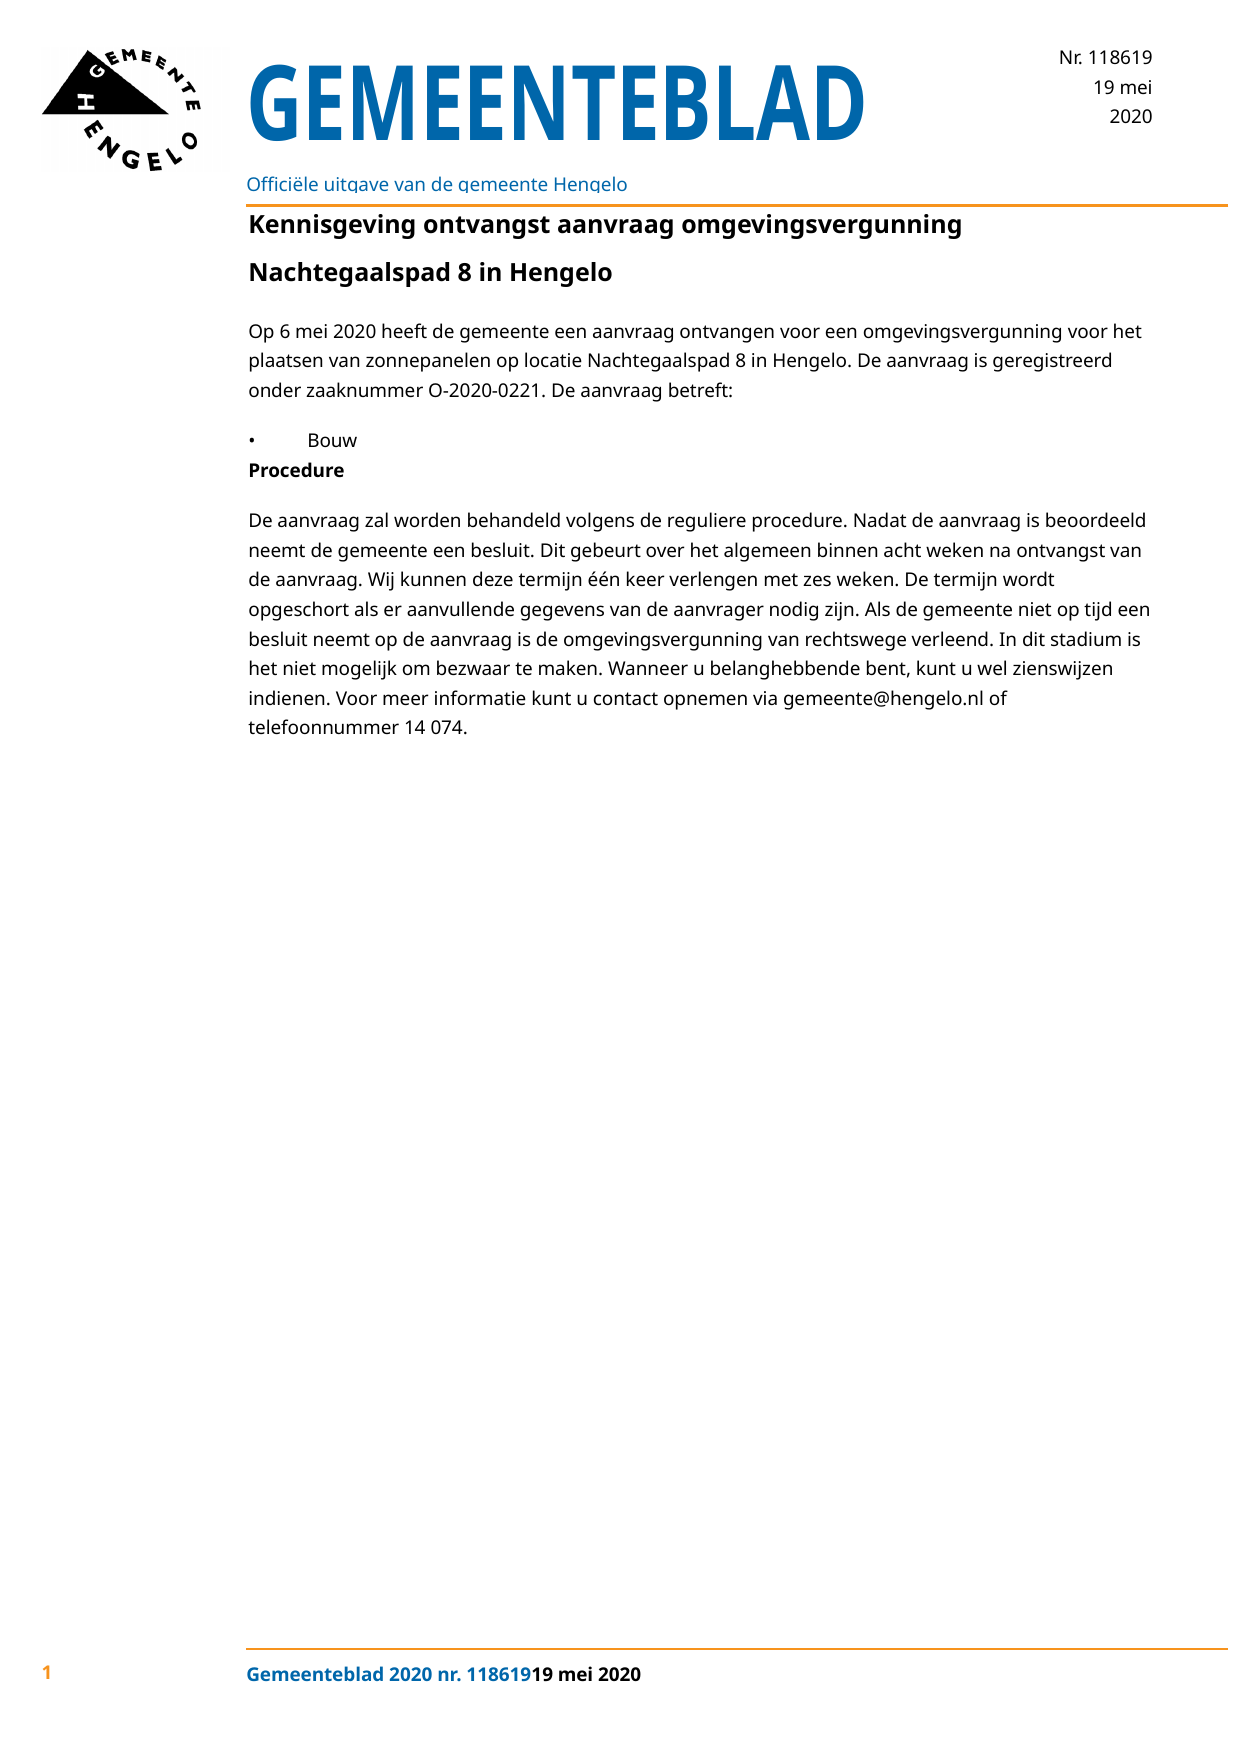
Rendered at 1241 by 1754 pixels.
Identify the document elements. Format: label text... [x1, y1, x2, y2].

text Op 6 mei 2020 heeft de gemeente een aanvraag ontvangen voor een omgevingsvergunning voor het plaatsen van zonnepanelen op locatie Nachtegaalspad 8 in Hengelo. De aanvraag is geregistreerd onder zaaknummer O-2020-0221. De aanvraag betreft: [248, 318, 1152, 403]
text Procedure [248, 457, 1152, 483]
picture [41, 47, 231, 172]
text De aanvraag zal worden behandeld volgens de reguliere procedure. Nadat de aanvraag is beoordeeld neemt de gemeente een besluit. Dit gebeurt over het algemeen binnen acht weken na ontvangst van de aanvraag. Wij kunnen deze termijn één keer verlengen met zes weken. De termijn wordt opgeschort als er aanvullende gegevens van de aanvrager nodig zijn. Als de gemeente niet op tijd een besluit neemt op de aanvraag is de omgevingsvergunning van rechtswege verleend. In dit stadium is het niet mogelijk om bezwaar te maken. Wanneer u belanghebbende bent, kunt u wel zienswijzen indienen. Voor meer informatie kunt u contact opnemen via gemeente@hengelo.nl of telefoonnummer 14 074. [248, 507, 1152, 740]
list Bouw [248, 427, 1152, 453]
text Kennisgeving ontvangst aanvraag omgevingsvergunning Nachtegaalspad 8 in Hengelo [248, 207, 1152, 288]
